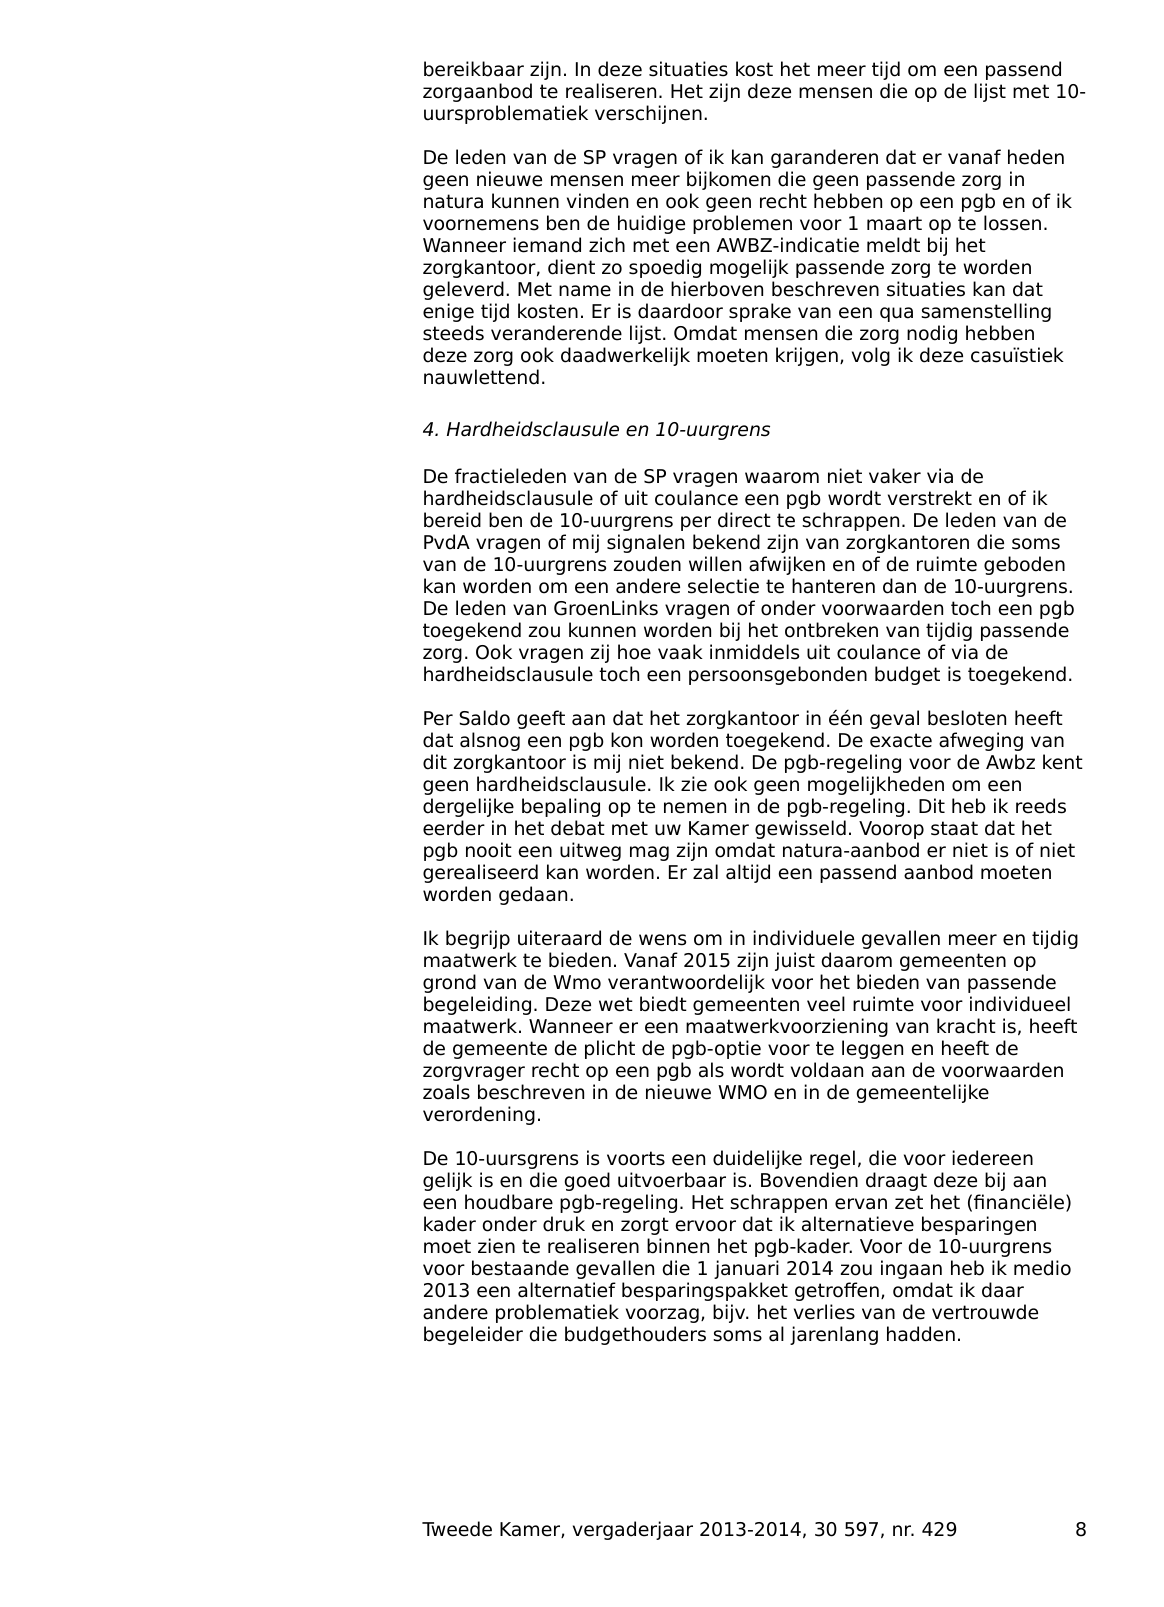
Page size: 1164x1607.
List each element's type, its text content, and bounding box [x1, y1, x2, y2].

text Per Saldo geeft aan dat het zorgkantoor in één geval besloten heeft dat alsnog een pgb kon worden toegekend. De exacte afweging van dit zorgkantoor is mij niet bekend. De pgb-regeling voor de Awbz kent geen hardheidsclausule. Ik zie ook geen mogelijkheden om een dergelijke bepaling op te nemen in de pgb-regeling. Dit heb ik reeds eerder in het debat met uw Kamer gewisseld. Voorop staat dat het pgb nooit een uitweg mag zijn omdat natura-aanbod er niet is of niet gerealiseerd kan worden. Er zal altijd een passend aanbod moeten worden gedaan. [422, 708, 1087, 906]
text De 10-uursgrens is voorts een duidelijke regel, die voor iedereen gelijk is en die goed uitvoerbaar is. Bovendien draagt deze bij aan een houdbare pgb-regeling. Het schrappen ervan zet het (financiële) kader onder druk en zorgt ervoor dat ik alternatieve besparingen moet zien te realiseren binnen het pgb-kader. Voor de 10-uurgrens voor bestaande gevallen die 1 januari 2014 zou ingaan heb ik medio 2013 een alternatief besparingspakket getroffen, omdat ik daar andere problematiek voorzag, bijv. het verlies van de vertrouwde begeleider die budgethouders soms al jarenlang hadden. [422, 1148, 1087, 1346]
text bereikbaar zijn. In deze situaties kost het meer tijd om een passend zorgaanbod te realiseren. Het zijn deze mensen die op de lijst met 10-uursproblematiek verschijnen. [422, 59, 1087, 125]
text De fractieleden van de SP vragen waarom niet vaker via de hardheidsclausule of uit coulance een pgb wordt verstrekt en of ik bereid ben de 10-uurgrens per direct te schrappen. De leden van de PvdA vragen of mij signalen bekend zijn van zorgkantoren die soms van de 10-uurgrens zouden willen afwijken en of de ruimte geboden kan worden om een andere selectie te hanteren dan de 10-uurgrens. De leden van GroenLinks vragen of onder voorwaarden toch een pgb toegekend zou kunnen worden bij het ontbreken van tijdig passende zorg. Ook vragen zij hoe vaak inmiddels uit coulance of via de hardheidsclausule toch een persoonsgebonden budget is toegekend. [422, 466, 1087, 686]
text Ik begrijp uiteraard de wens om in individuele gevallen meer en tijdig maatwerk te bieden. Vanaf 2015 zijn juist daarom gemeenten op grond van de Wmo verantwoordelijk voor het bieden van passende begeleiding. Deze wet biedt gemeenten veel ruimte voor individueel maatwerk. Wanneer er een maatwerkvoorziening van kracht is, heeft de gemeente de plicht de pgb-optie voor te leggen en heeft de zorgvrager recht op een pgb als wordt voldaan aan de voorwaarden zoals beschreven in de nieuwe WMO en in de gemeentelijke verordening. [422, 928, 1087, 1126]
subtitle 4. Hardheidsclausule en 10-uurgrens [422, 419, 1087, 441]
text De leden van de SP vragen of ik kan garanderen dat er vanaf heden geen nieuwe mensen meer bijkomen die geen passende zorg in natura kunnen vinden en ook geen recht hebben op een pgb en of ik voornemens ben de huidige problemen voor 1 maart op te lossen. Wanneer iemand zich met een AWBZ-indicatie meldt bij het zorgkantoor, dient zo spoedig mogelijk passende zorg te worden geleverd. Met name in de hierboven beschreven situaties kan dat enige tijd kosten. Er is daardoor sprake van een qua samenstelling steeds veranderende lijst. Omdat mensen die zorg nodig hebben deze zorg ook daadwerkelijk moeten krijgen, volg ik deze casuïstiek nauwlettend. [422, 147, 1087, 389]
